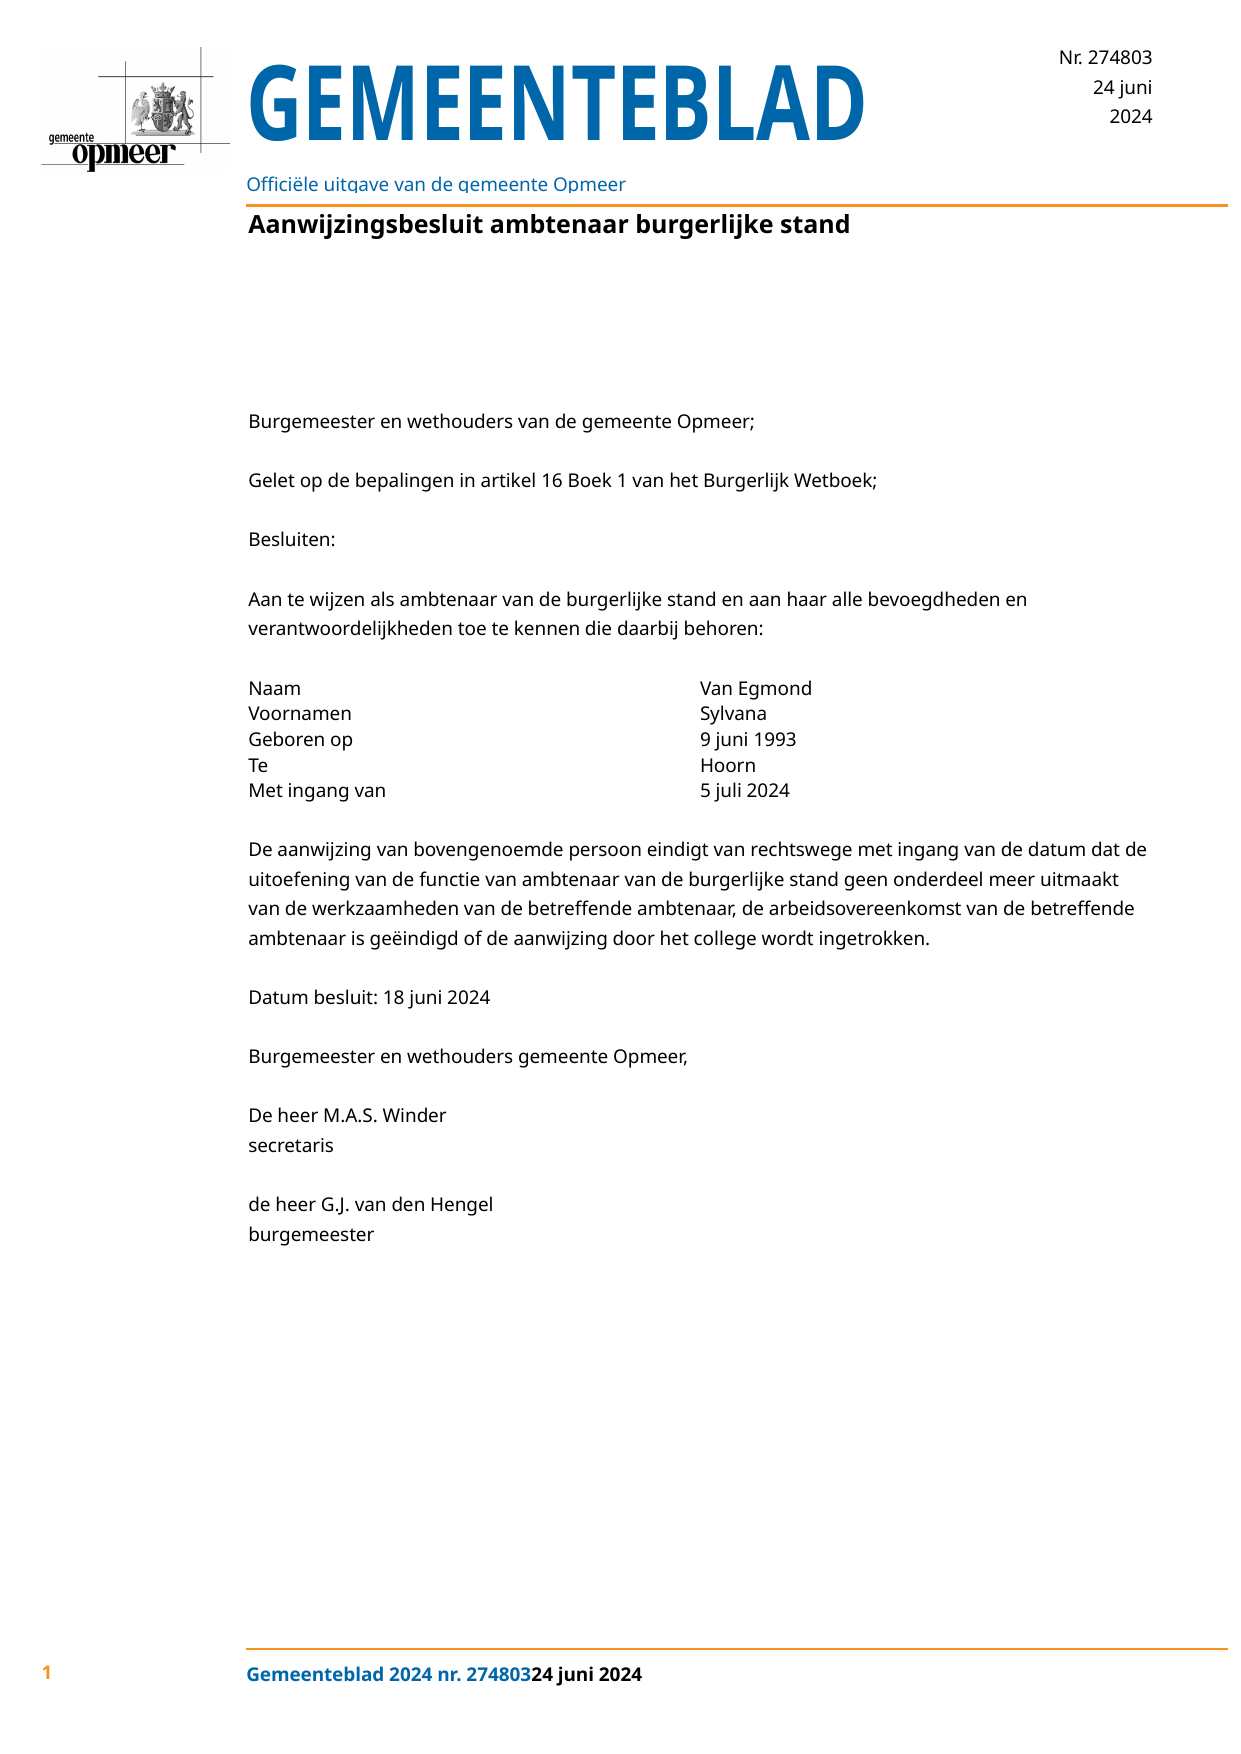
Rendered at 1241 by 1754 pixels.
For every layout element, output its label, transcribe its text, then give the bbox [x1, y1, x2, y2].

table_cell 5 juli 2024 [700, 778, 1152, 803]
text De aanwijzing van bovengenoemde persoon eindigt van rechtswege met ingang van de datum dat de uitoefening van de functie van ambtenaar van de burgerlijke stand geen onderdeel meer uitmaakt van de werkzaamheden van de betreffende ambtenaar, de arbeidsovereenkomst van de betreffende ambtenaar is geëindigd of de aanwijzing door het college wordt ingetrokken. [248, 836, 1152, 951]
text Burgemeester en wethouders gemeente Opmeer, [248, 1043, 1152, 1069]
table_cell Geboren op [248, 726, 700, 752]
text De heer M.A.S. Winder [248, 1102, 1152, 1128]
table_cell Hoorn [700, 752, 1152, 778]
table_header Van Egmond [700, 675, 1152, 700]
table_cell Voornamen [248, 700, 700, 726]
text Datum besluit: 18 juni 2024 [248, 984, 1152, 1010]
table_cell Sylvana [700, 700, 1152, 726]
table_cell 9 juni 1993 [700, 726, 1152, 752]
text Gelet op de bepalingen in artikel 16 Boek 1 van het Burgerlijk Wetboek; [248, 467, 1152, 493]
text Besluiten: [248, 527, 1152, 552]
table_header Naam [248, 675, 700, 700]
text Aan te wijzen als ambtenaar van de burgerlijke stand en aan haar alle bevoegdheden en verantwoordelijkheden toe te kennen die daarbij behoren: [248, 586, 1152, 641]
text de heer G.J. van den Hengel [248, 1191, 1152, 1217]
text Aanwijzingsbesluit ambtenaar burgerlijke stand [248, 207, 1152, 241]
text secretaris [248, 1132, 1152, 1158]
text burgemeester [248, 1221, 1152, 1246]
text Burgemeester en wethouders van de gemeente Opmeer; [248, 408, 1152, 434]
picture [41, 47, 231, 172]
table_cell Te [248, 752, 700, 778]
table_cell Met ingang van [248, 778, 700, 803]
